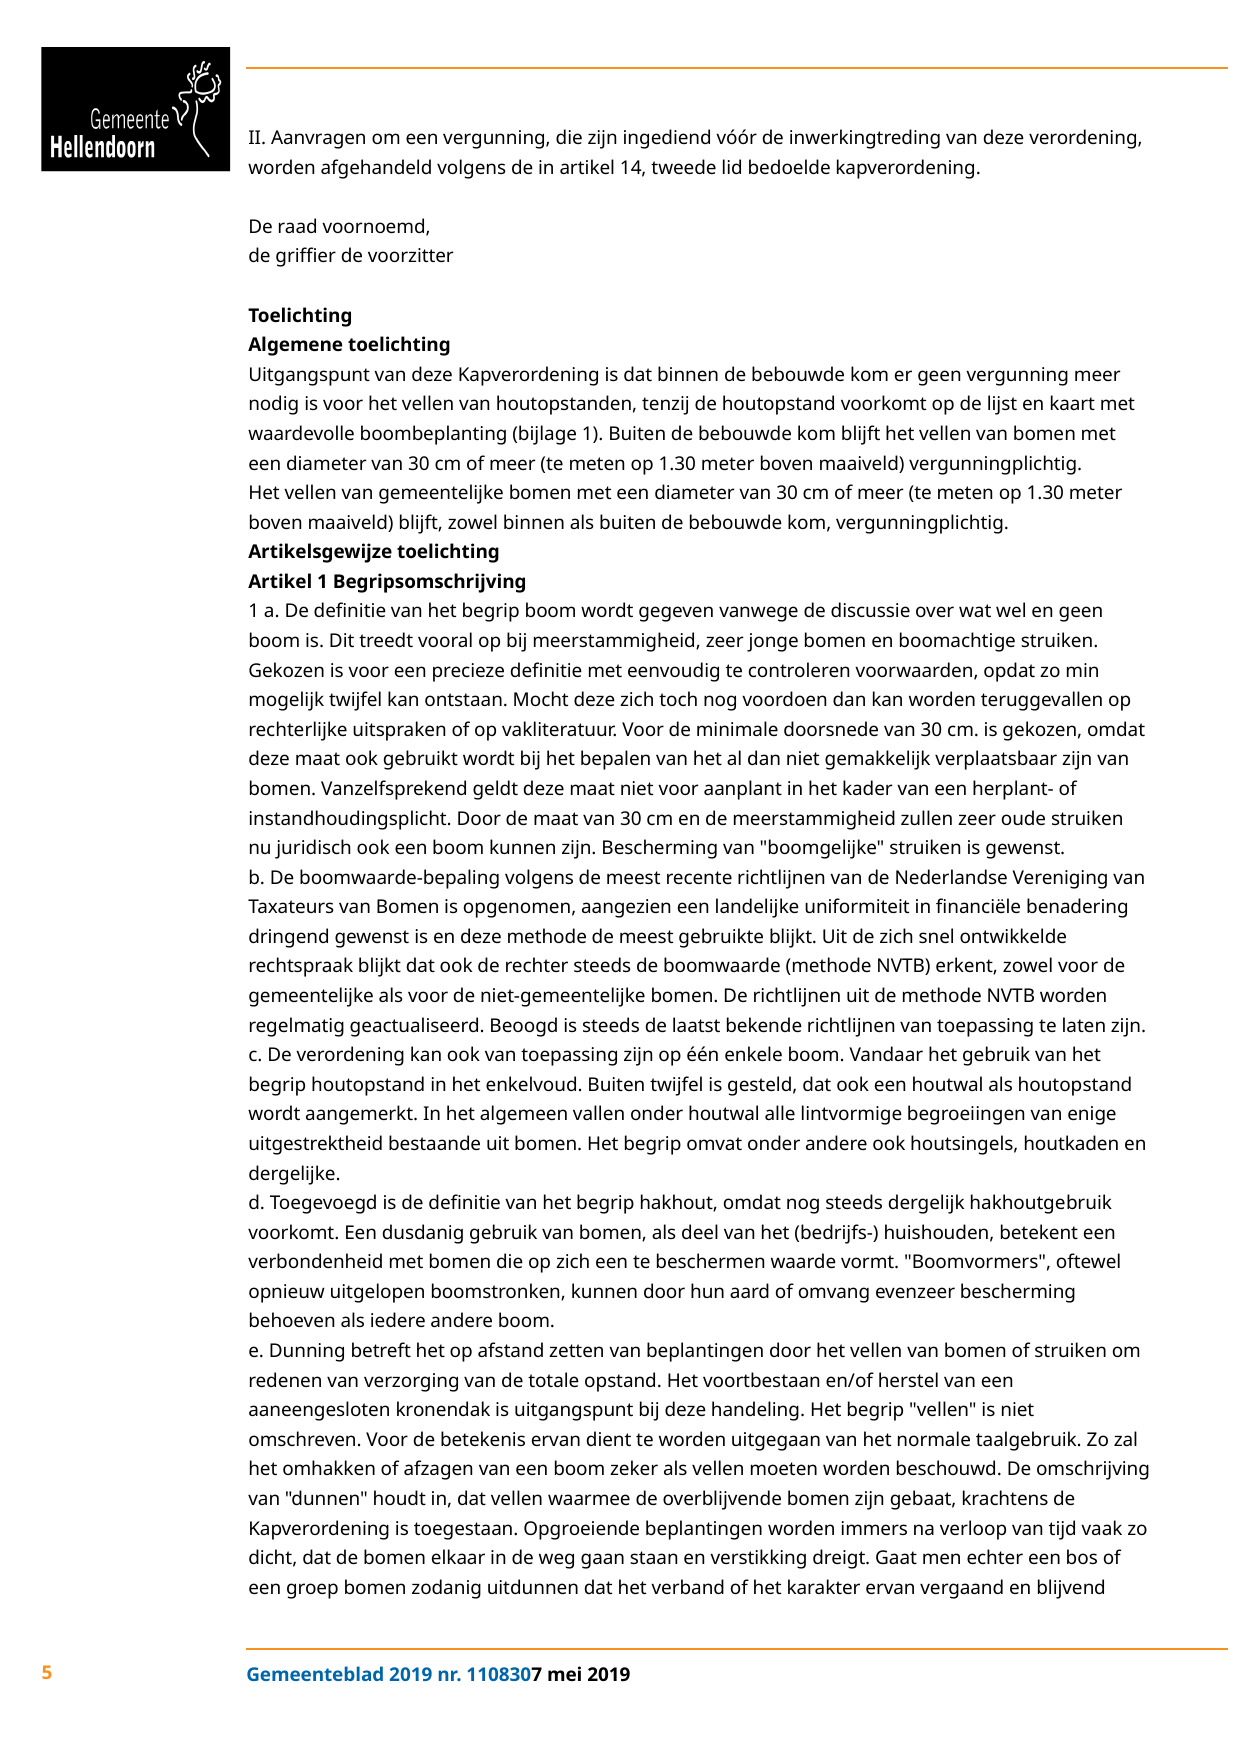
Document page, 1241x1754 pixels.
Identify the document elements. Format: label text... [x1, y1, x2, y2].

text Het vellen van gemeentelijke bomen met een diameter van 30 cm of meer (te meten op 1.30 meter boven maaiveld) blijft, zowel binnen als buiten de bebouwde kom, vergunningplichtig. [248, 479, 1152, 535]
text Artikelsgewijze toelichting [248, 538, 1152, 564]
text De raad voornoemd, [248, 213, 1152, 239]
text Toelichting [248, 302, 1152, 328]
text d. Toegevoegd is de definitie van het begrip hakhout, omdat nog steeds dergelijk hakhoutge­bruik voorkomt. Een dusdanig gebruik van bomen, als deel van het (bedrijfs-) huishouden, betekent een verbondenheid met bomen die op zich een te beschermen waarde vormt. "Boomvormers", oftewel opnieuw uitgelopen boomstronken, kunnen door hun aard of omvang evenzeer bescherming behoeven als iedere andere boom. [248, 1189, 1152, 1333]
text de griffier de voorzitter [248, 243, 1152, 268]
picture [41, 47, 231, 172]
text 1 a. De definitie van het begrip boom wordt gegeven vanwege de discussie over wat wel en geen boom is. Dit treedt vooral op bij meerstammigheid, zeer jonge bomen en boomachti­ge struiken. Gekozen is voor een precieze definitie met eenvoudig te controleren voor­waarden, opdat zo min mogelijk twijfel kan ontstaan. Mocht deze zich toch nog voordoen dan kan worden teruggevallen op rechterlijke uitspraken of op vakliteratuur. Voor de minimale doorsnede van 30 cm. is gekozen, omdat deze maat ook gebruikt wordt bij het bepalen van het al dan niet gemakkelijk verplaatsbaar zijn van bomen. Vanzelfsprekend geldt deze maat niet voor aanplant in het kader van een herplant- of instandhoudingsplicht. Door de maat van 30 cm en de meerstammigheid zullen zeer oude struiken nu juridisch ook een boom kunnen zijn. Bescherming van "boomgelijke" struiken is gewenst. [248, 598, 1152, 860]
text b. De boomwaarde-bepaling volgens de meest recente richtlijnen van de Nederlandse Vereniging van Taxateurs van Bomen is opgenomen, aangezien een landelij­ke uniformiteit in financiële benadering dringend gewenst is en deze methode de meest gebruikte blijkt. Uit de zich snel ontwikkelde rechtspraak blijkt dat ook de rechter steeds de boomwaarde (methode NVTB) erkent, zowel voor de gemeentelijke als voor de niet-gemeentelijke bomen. De richtlijnen uit de methode NVTB worden regelmatig geactualiseerd. Beoogd is steeds de laatst bekende richtlijnen van toepassing te laten zijn. [248, 864, 1152, 1038]
text II. Aanvragen om een vergunning, die zijn ingediend vóór de inwerkingtreding van deze verordening, worden afgehandeld volgens de in artikel 14, tweede lid bedoelde kapverordening. [248, 124, 1152, 180]
text Uitgangspunt van deze Kapverordening is dat binnen de bebouwde kom er geen vergunning meer nodig is voor het vellen van houtopstanden, tenzij de houtopstand voorkomt op de lijst en kaart met waardevolle boombeplanting (bijlage 1). Buiten de bebouwde kom blijft het vellen van bomen met een diameter van 30 cm of meer (te meten op 1.30 meter boven maaiveld) vergunningplichtig. [248, 361, 1152, 476]
text Artikel 1 Begripsomschrijving [248, 568, 1152, 594]
text e. Dunning betreft het op afstand zetten van beplantingen door het vellen van bomen of struiken om redenen van verzorging van de totale opstand. Het voortbestaan en/of herstel van een aaneengesloten kronendak is uitgangspunt bij deze handeling. Het begrip "vellen" is niet omschreven. Voor de betekenis ervan dient te worden uitgegaan van het normale taalgebruik. Zo zal het omhakken of afzagen van een boom zeker als vellen moeten worden beschouwd. De omschrijving van "dunnen" houdt in, dat vellen waarmee de overblijvende bomen zijn gebaat, krachtens de Kapverordening is toegestaan. Opgroeiende beplantingen worden immers na verloop van tijd vaak zo dicht, dat de bomen elkaar in de weg gaan staan en verstikking dreigt. Gaat men echter een bos of een groep bomen zodanig uitdunnen dat het verband of het karakter ervan vergaand en blijvend [248, 1337, 1152, 1600]
text c. De verordening kan ook van toepassing zijn op één enkele boom. Vandaar het gebruik van het begrip houtopstand in het enkelvoud. Buiten twijfel is gesteld, dat ook een houtwal als houtop­stand wordt aangemerkt. In het algemeen vallen onder houtwal alle lintvormige begroei­ingen van enige uitgestrektheid bestaande uit bomen. Het begrip omvat onder andere ook houtsingels, houtkaden en dergelijke. [248, 1041, 1152, 1186]
text Algemene toelichting [248, 331, 1152, 357]
